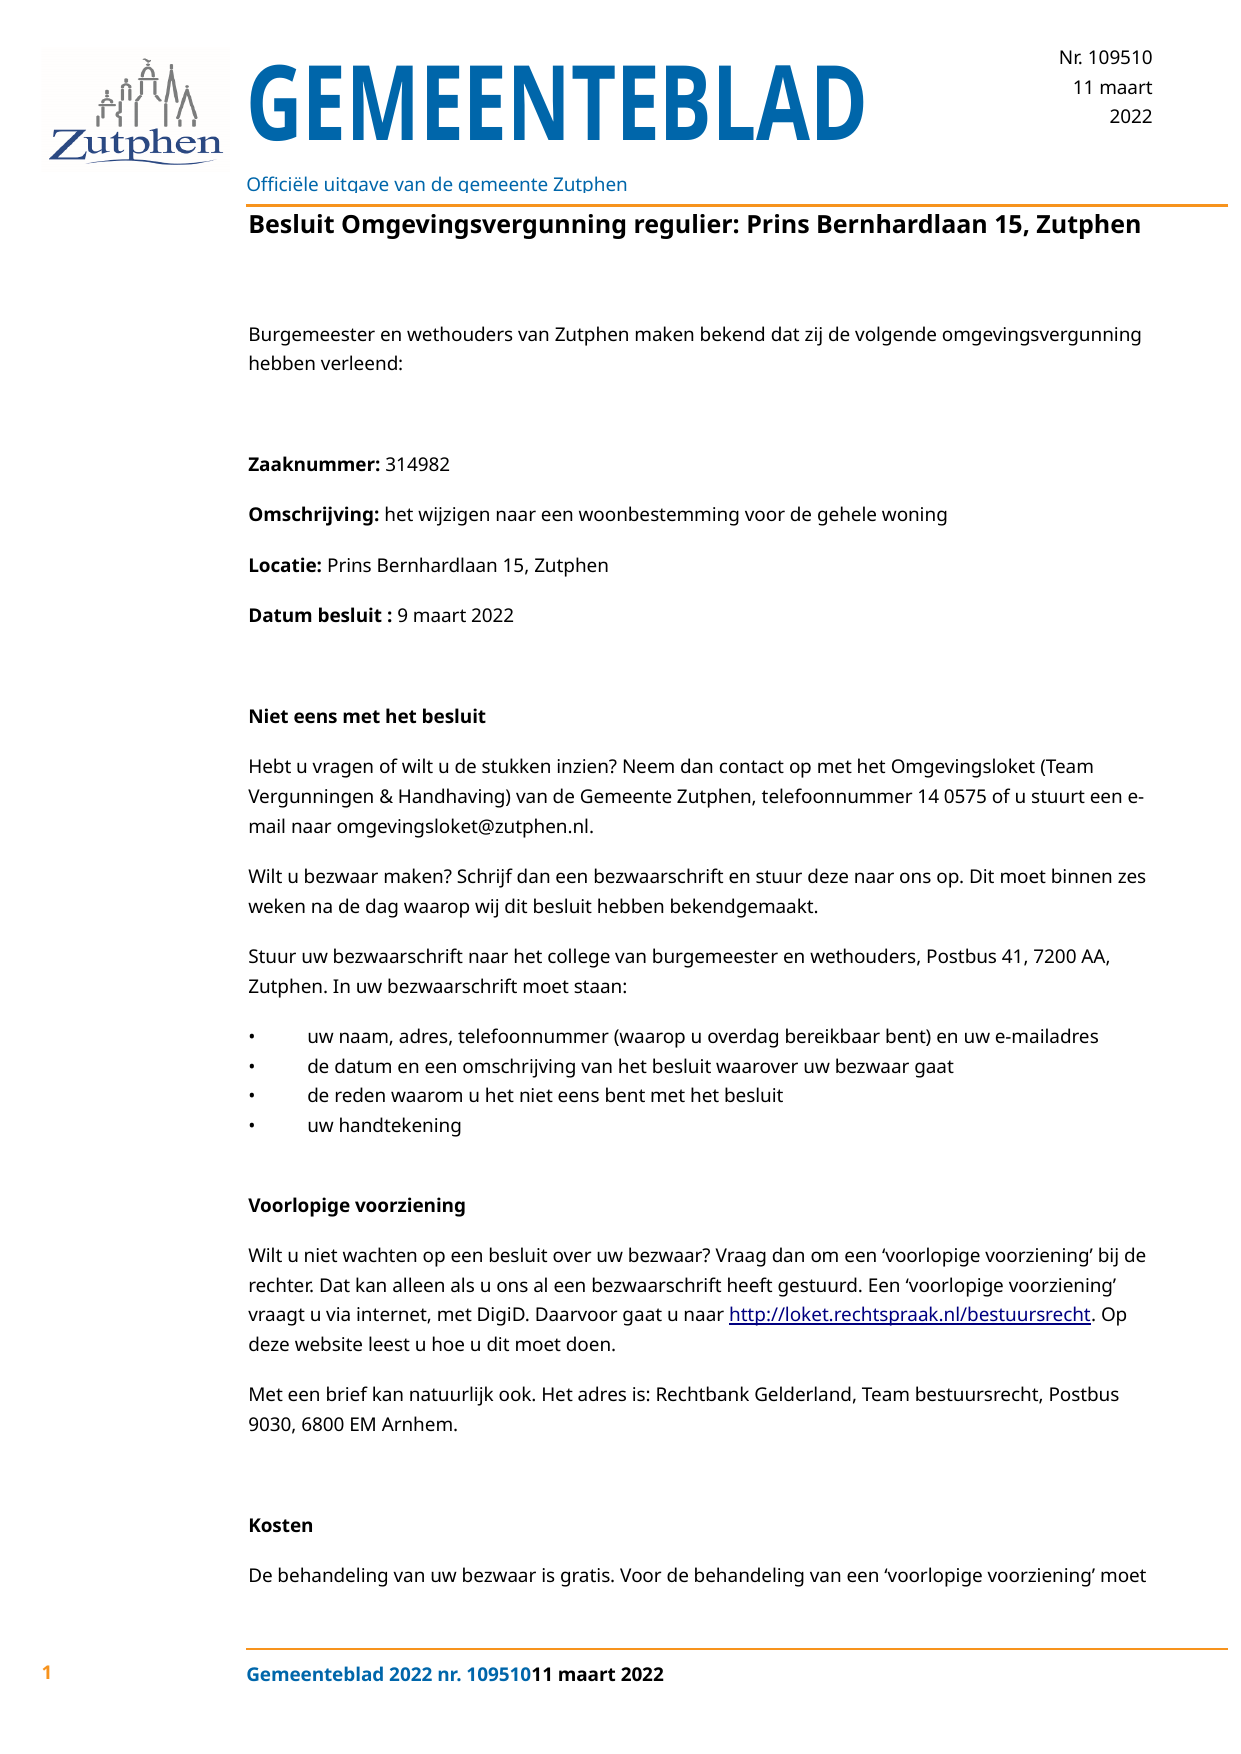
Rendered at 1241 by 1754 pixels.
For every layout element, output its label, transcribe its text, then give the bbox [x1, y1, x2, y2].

text Omschrijving: het wijzigen naar een woonbestemming voor de gehele woning [248, 502, 1152, 527]
text Datum besluit : 9 maart 2022 [248, 602, 1152, 628]
text Niet eens met het besluit [248, 703, 1152, 729]
text Kosten [248, 1512, 1152, 1538]
text Hebt u vragen of wilt u de stukken inzien? Neem dan contact op met het Omgevingsloket (Team Vergunningen & Handhaving) van de Gemeente Zutphen, telefoonnummer 14 0575 of u stuurt een e-mail naar omgevingsloket@zutphen.nl. [248, 754, 1152, 838]
text Locatie: Prins Bernhardlaan 15, Zutphen [248, 552, 1152, 578]
text Zaaknummer: 314982 [248, 451, 1152, 477]
picture [41, 47, 231, 172]
list uw handtekening [248, 1112, 1152, 1138]
list de reden waarom u het niet eens bent met het besluit [248, 1082, 1152, 1108]
text Met een brief kan natuurlijk ook. Het adres is: Rechtbank Gelderland, Team bestuursrecht, Postbus 9030, 6800 EM Arnhem. [248, 1382, 1152, 1437]
text De behandeling van uw bezwaar is gratis. Voor de behandeling van een ‘voorlopige voorziening’ moet [248, 1562, 1152, 1588]
text Voorlopige voorziening [248, 1192, 1152, 1218]
list uw naam, adres, telefoonnummer (waarop u overdag bereikbaar bent) en uw e-mailadres [248, 1023, 1152, 1049]
text Wilt u bezwaar maken? Schrijf dan een bezwaarschrift en stuur deze naar ons op. Dit moet binnen zes weken na de dag waarop wij dit besluit hebben bekendgemaakt. [248, 863, 1152, 918]
text Stuur uw bezwaarschrift naar het college van burgemeester en wethouders, Postbus 41, 7200 AA, Zutphen. In uw bezwaarschrift moet staan: [248, 943, 1152, 998]
text Besluit Omgevingsvergunning regulier: Prins Bernhardlaan 15, Zutphen [248, 207, 1152, 241]
text Wilt u niet wachten op een besluit over uw bezwaar? Vraag dan om een ‘voorlopige voorziening’ bij de rechter. Dat kan alleen als u ons al een bezwaarschrift heeft gestuurd. Een ‘voorlopige voorziening’ vraagt u via internet, met DigiD. Daarvoor gaat u naar http://loket.rechtspraak.nl/bestuursrecht. Op deze website leest u hoe u dit moet doen. [248, 1242, 1152, 1357]
list de datum en een omschrijving van het besluit waarover uw bezwaar gaat [248, 1053, 1152, 1078]
text Burgemeester en wethouders van Zutphen maken bekend dat zij de volgende omgevingsvergunning hebben verleend: [248, 321, 1152, 376]
